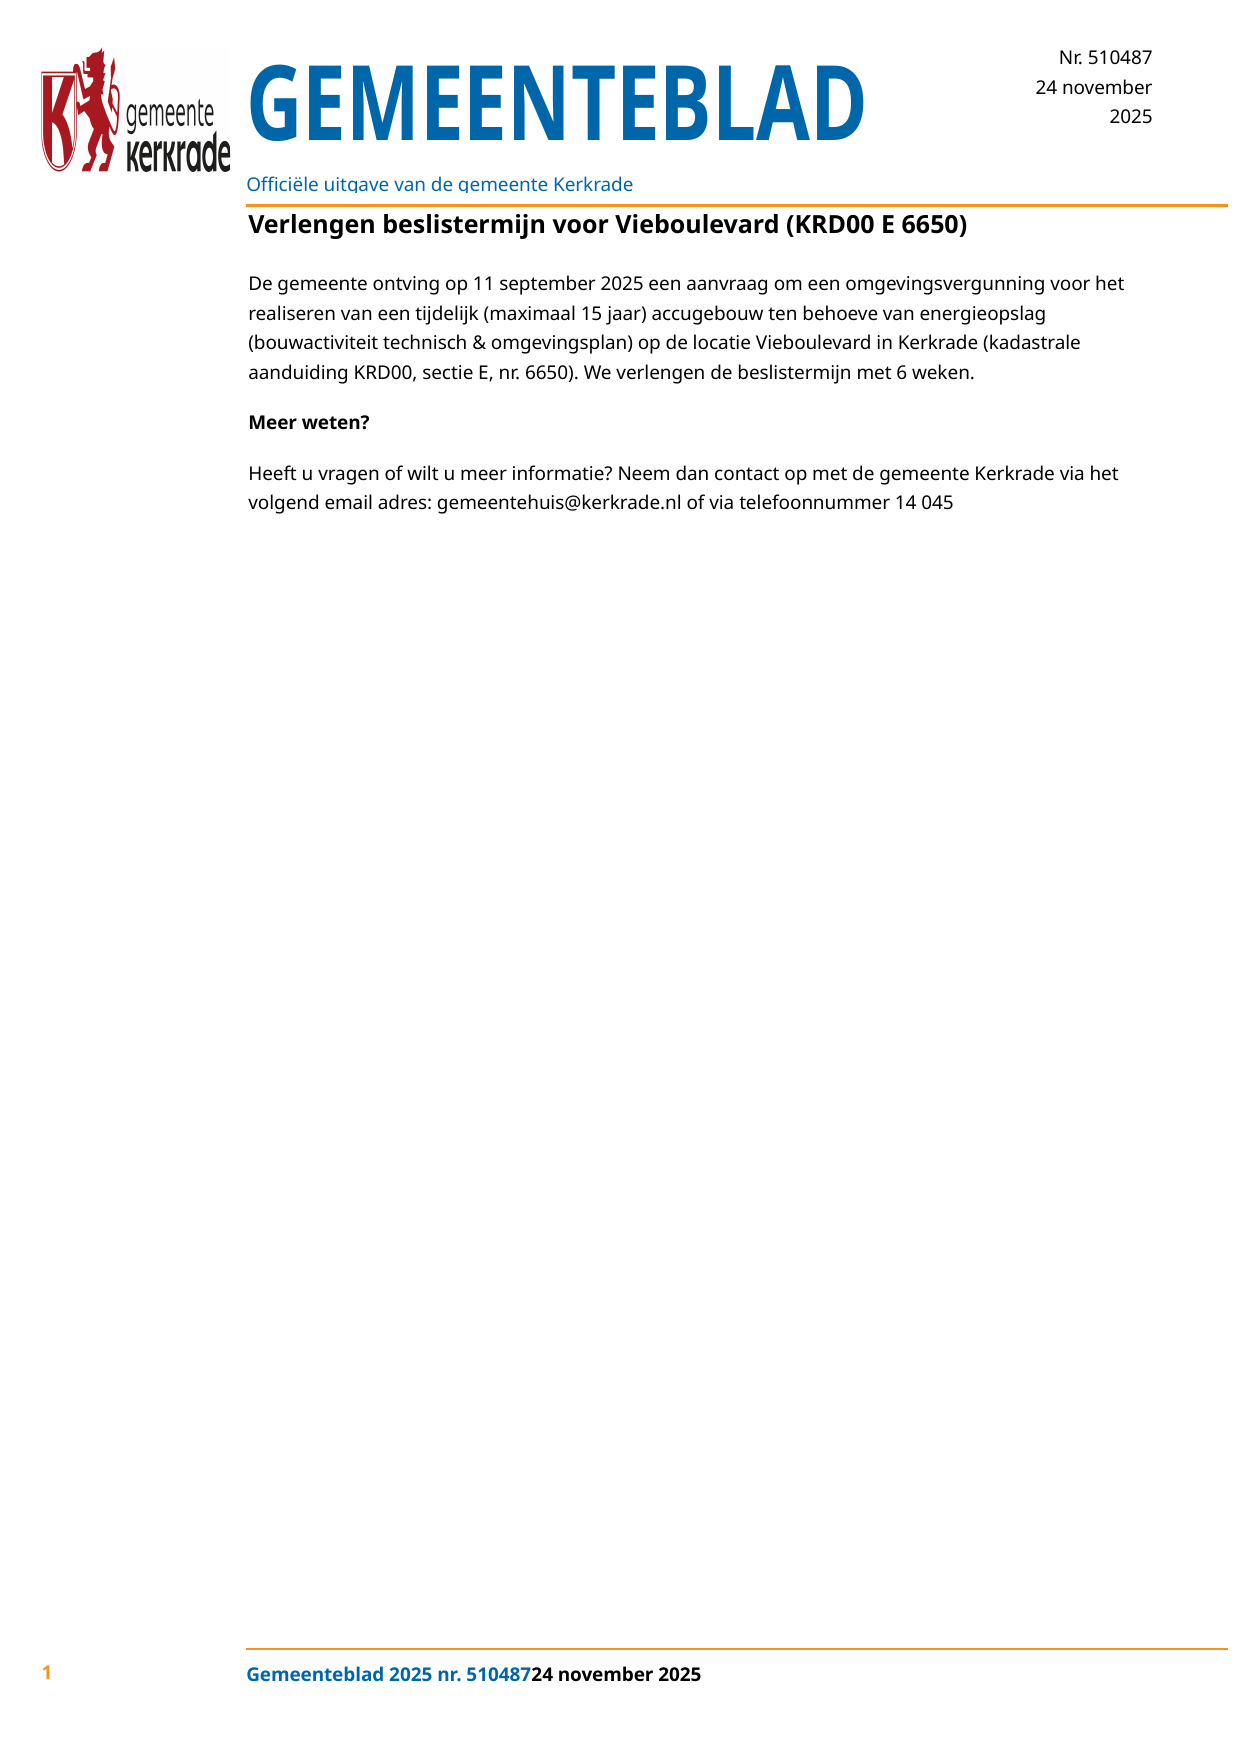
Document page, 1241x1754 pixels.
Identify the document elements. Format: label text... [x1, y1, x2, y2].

text Meer weten? [248, 409, 1152, 435]
text Verlengen beslistermijn voor Vieboulevard (KRD00 E 6650) [248, 207, 1152, 241]
text De gemeente ontving op 11 september 2025 een aanvraag om een omgevingsvergunning voor het realiseren van een tijdelijk (maximaal 15 jaar) accugebouw ten behoeve van energieopslag (bouwactiviteit technisch & omgevingsplan) op de locatie Vieboulevard in Kerkrade (kadastrale aanduiding KRD00, sectie E, nr. 6650). We verlengen de beslistermijn met 6 weken. [248, 270, 1152, 385]
text Heeft u vragen of wilt u meer informatie? Neem dan contact op met de gemeente Kerkrade via het volgend email adres: gemeentehuis@kerkrade.nl of via telefoonnummer 14 045 [248, 460, 1152, 515]
picture [41, 47, 231, 172]
